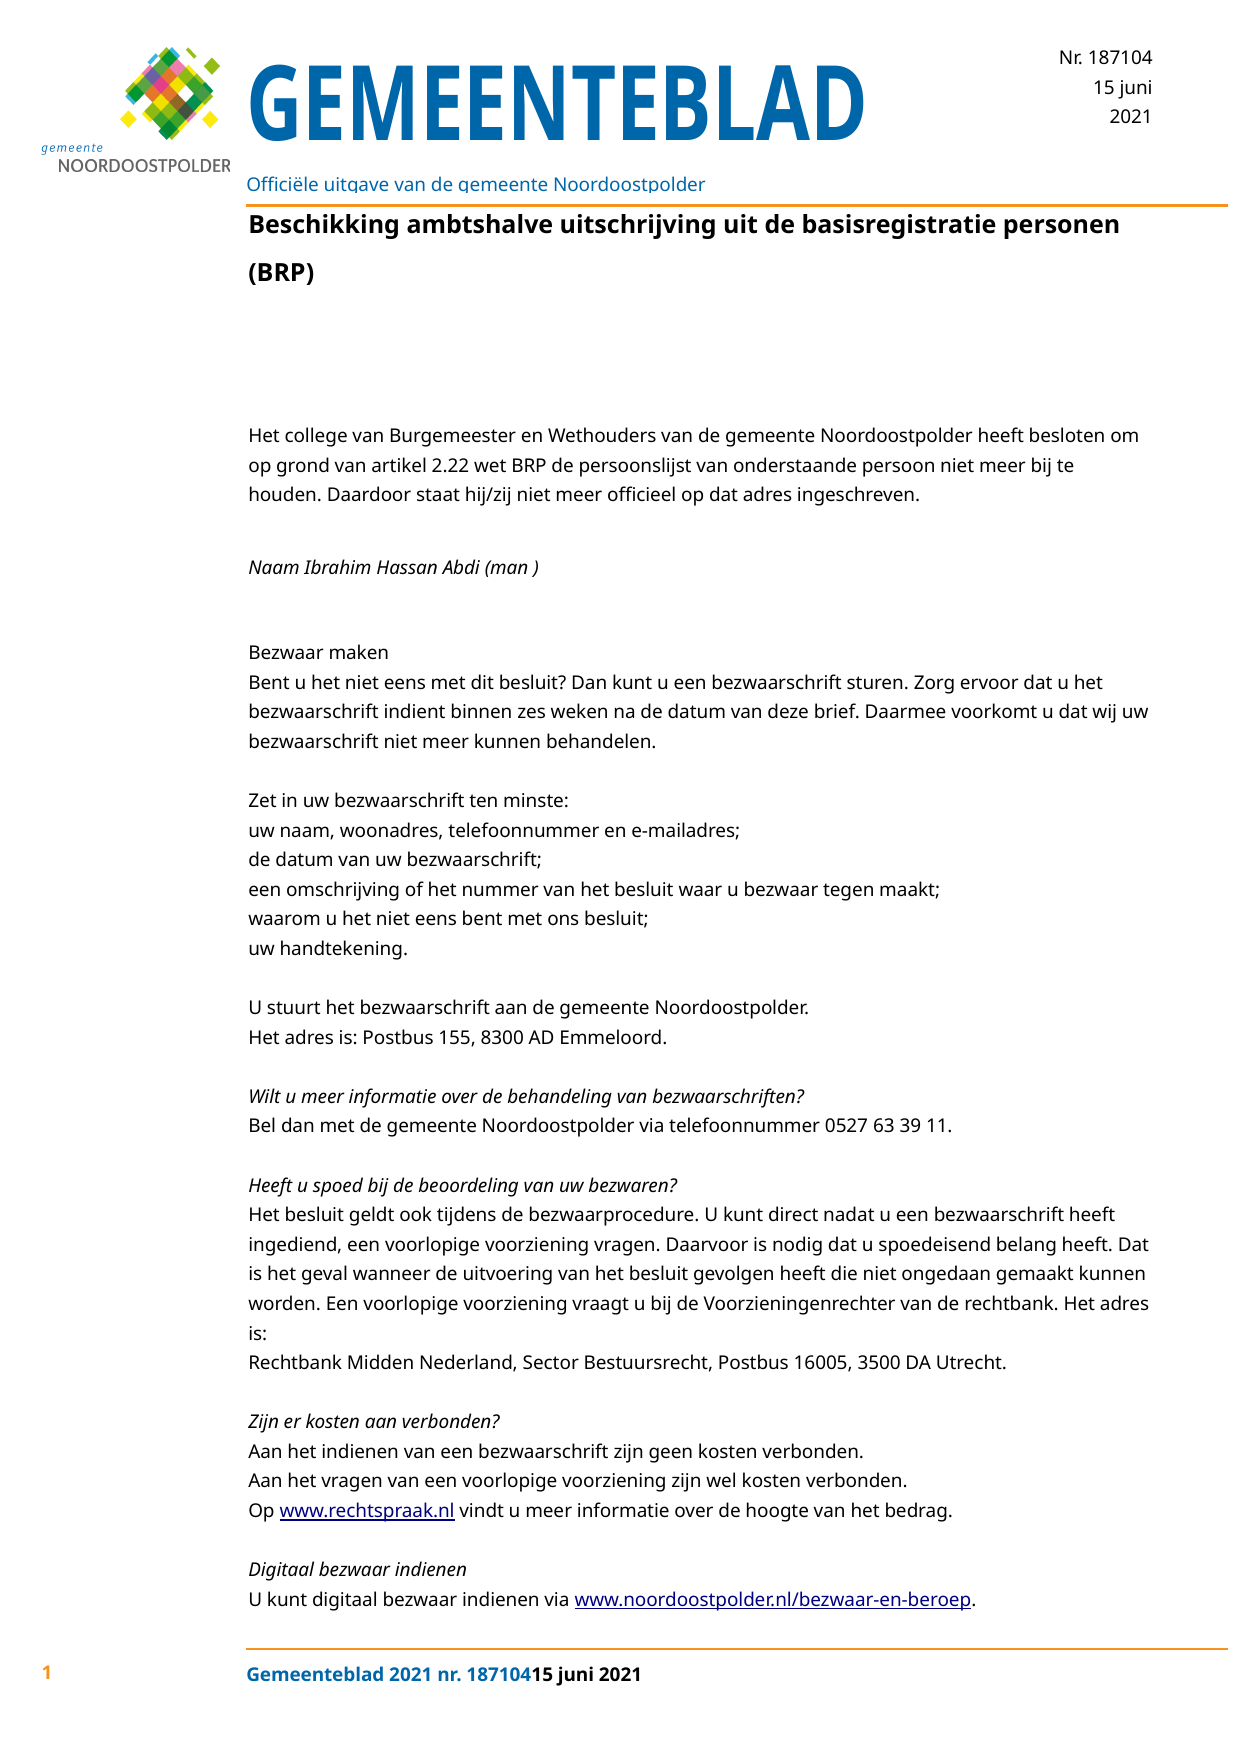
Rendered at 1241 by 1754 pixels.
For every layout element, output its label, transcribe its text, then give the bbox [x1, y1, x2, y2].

text een omschrijving of het nummer van het besluit waar u bezwaar tegen maakt; [248, 876, 1152, 902]
text Bezwaar maken [248, 639, 1152, 665]
text Naam Ibrahim Hassan Abdi (man ) [248, 554, 1152, 580]
text Aan het indienen van een bezwaarschrift zijn geen kosten verbonden. [248, 1438, 1152, 1464]
text Digitaal bezwaar indienen [248, 1556, 1152, 1582]
text Bel dan met de gemeente Noordoostpolder via telefoonnummer 0527 63 39 11. [248, 1113, 1152, 1138]
text Wilt u meer informatie over de behandeling van bezwaarschriften? [248, 1083, 1152, 1109]
text uw handtekening. [248, 935, 1152, 961]
text Het college van Burgemeester en Wethouders van de gemeente Noordoostpolder heeft besloten om op grond van artikel 2.22 wet BRP de persoonslijst van onderstaande persoon niet meer bij te houden. Daardoor staat hij/zij niet meer officieel op dat adres ingeschreven. [248, 422, 1152, 507]
text Op www.rechtspraak.nl vindt u meer informatie over de hoogte van het bedrag. [248, 1497, 1152, 1523]
text Het adres is: Postbus 155, 8300 AD Emmeloord. [248, 1024, 1152, 1049]
text U kunt digitaal bezwaar indienen via www.noordoostpolder.nl/bezwaar-en-beroep. [248, 1586, 1152, 1612]
text de datum van uw bezwaarschrift; [248, 846, 1152, 872]
text Het besluit geldt ook tijdens de bezwaarprocedure. U kunt direct nadat u een bezwaarschrift heeft ingediend, een voorlopige voorziening vragen. Daarvoor is nodig dat u spoedeisend belang heeft. Dat is het geval wanneer de uitvoering van het besluit gevolgen heeft die niet ongedaan gemaakt kunnen worden. Een voorlopige voorziening vraagt u bij de Voorzieningenrechter van de rechtbank. Het adres is: [248, 1201, 1152, 1345]
text Bent u het niet eens met dit besluit? Dan kunt u een bezwaarschrift sturen. Zorg ervoor dat u het bezwaarschrift indient binnen zes weken na de datum van deze brief. Daarmee voorkomt u dat wij uw bezwaarschrift niet meer kunnen behandelen. [248, 669, 1152, 754]
text U stuurt het bezwaarschrift aan de gemeente Noordoostpolder. [248, 994, 1152, 1020]
text Beschikking ambtshalve uitschrijving uit de basisregistratie personen (BRP) [248, 207, 1152, 288]
text waarom u het niet eens bent met ons besluit; [248, 906, 1152, 931]
text Zijn er kosten aan verbonden? [248, 1408, 1152, 1434]
text Aan het vragen van een voorlopige voorziening zijn wel kosten verbonden. [248, 1468, 1152, 1493]
text Heeft u spoed bij de beoordeling van uw bezwaren? [248, 1172, 1152, 1197]
text Rechtbank Midden Nederland, Sector Bestuursrecht, Postbus 16005, 3500 DA Utrecht. [248, 1349, 1152, 1375]
text uw naam, woonadres, telefoonnummer en e-mailadres; [248, 817, 1152, 842]
text Zet in uw bezwaarschrift ten minste: [248, 787, 1152, 813]
picture [41, 47, 231, 172]
